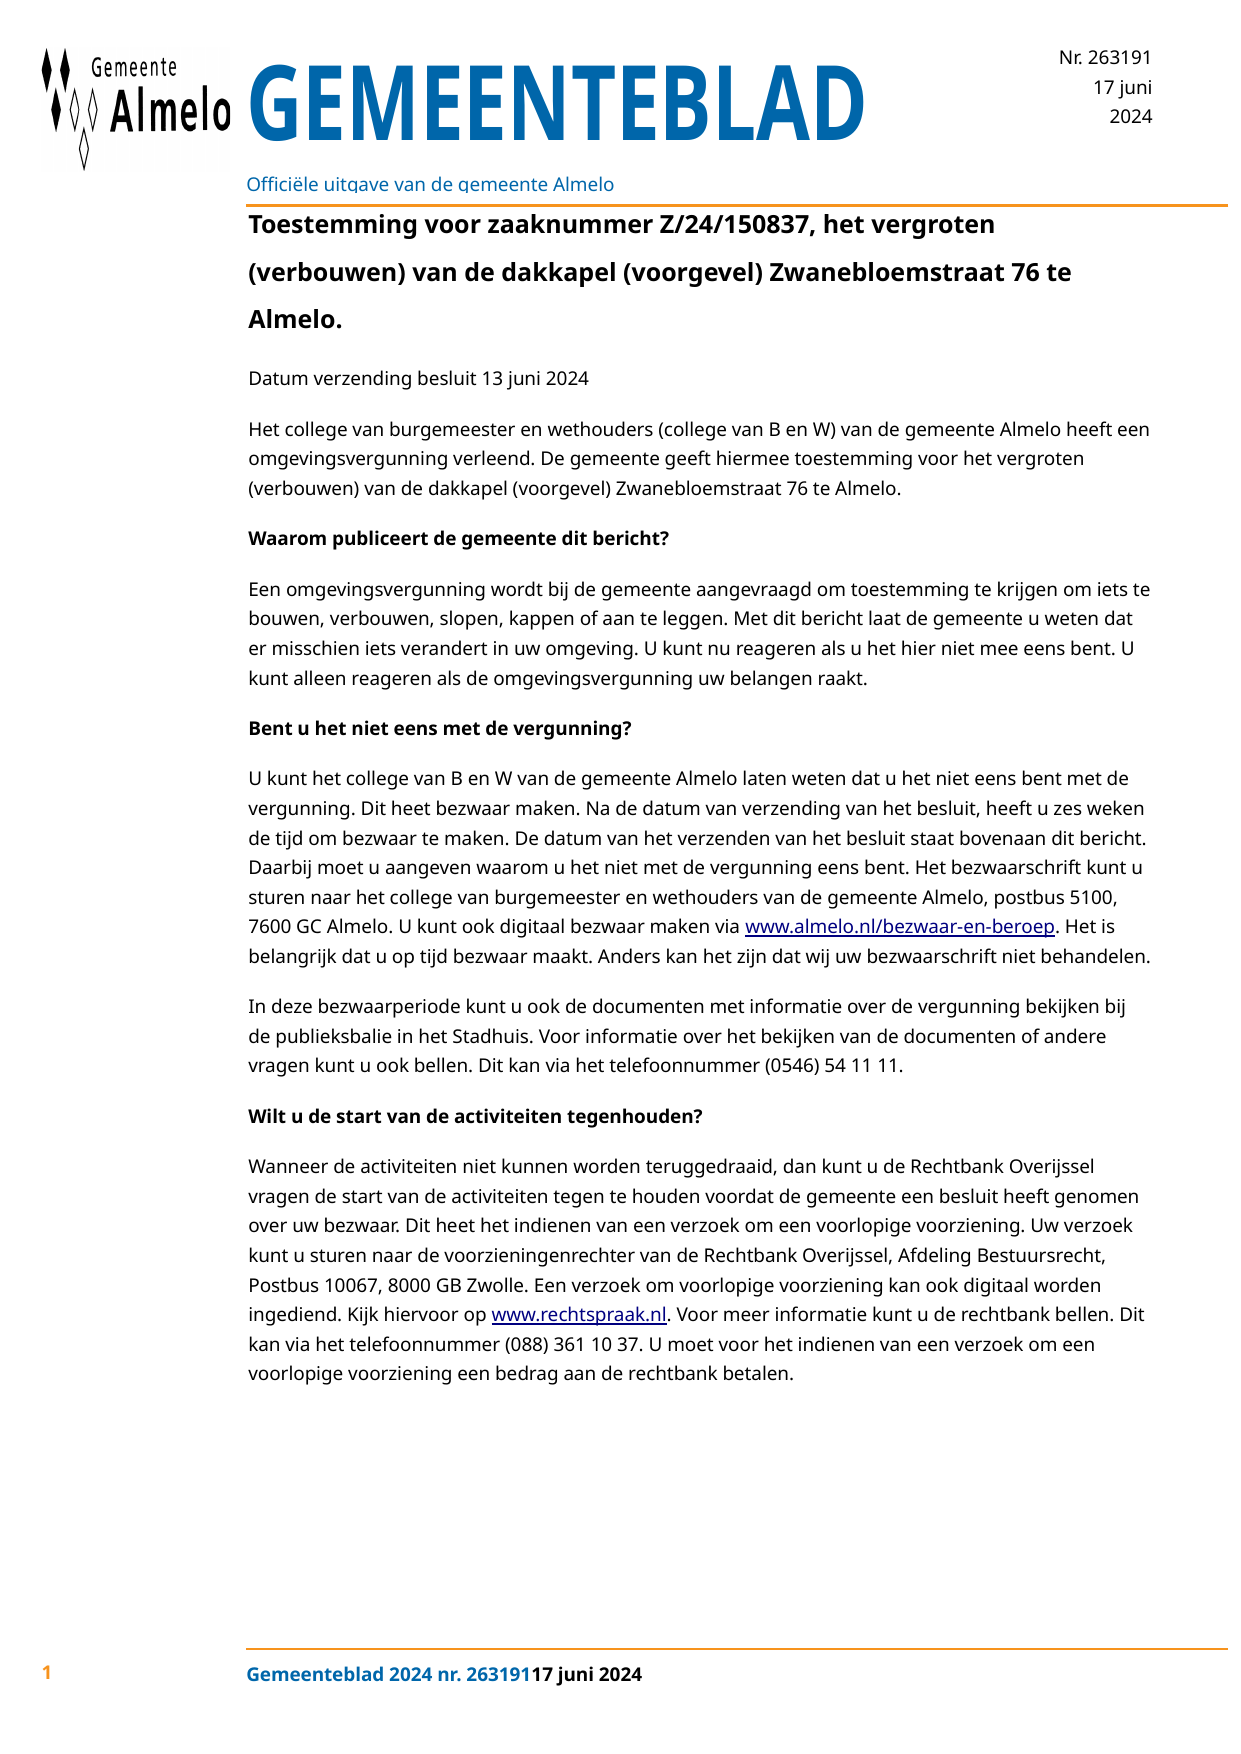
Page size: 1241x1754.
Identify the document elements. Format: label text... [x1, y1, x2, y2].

text In deze bezwaarperiode kunt u ook de documenten met informatie over de vergunning bekijken bij de publieksbalie in het Stadhuis. Voor informatie over het bekijken van de documenten of andere vragen kunt u ook bellen. Dit kan via het telefoonnummer (0546) 54 11 11. [248, 993, 1152, 1078]
text Bent u het niet eens met de vergunning? [248, 715, 1152, 741]
text Wilt u de start van de activiteiten tegenhouden? [248, 1103, 1152, 1129]
picture [41, 47, 231, 172]
text Het college van burgemeester en wethouders (college van B en W) van de gemeente Almelo heeft een omgevingsvergunning verleend. De gemeente geeft hiermee toestemming voor het vergroten (verbouwen) van de dakkapel (voorgevel) Zwanebloemstraat 76 te Almelo. [248, 416, 1152, 501]
text Een omgevingsvergunning wordt bij de gemeente aangevraagd om toestemming te krijgen om iets te bouwen, verbouwen, slopen, kappen of aan te leggen. Met dit bericht laat de gemeente u weten dat er misschien iets verandert in uw omgeving. U kunt nu reageren als u het hier niet mee eens bent. U kunt alleen reageren als de omgevingsvergunning uw belangen raakt. [248, 576, 1152, 690]
text Wanneer de activiteiten niet kunnen worden teruggedraaid, dan kunt u de Rechtbank Overijssel vragen de start van de activiteiten tegen te houden voordat de gemeente een besluit heeft genomen over uw bezwaar. Dit heet het indienen van een verzoek om een voorlopige voorziening. Uw verzoek kunt u sturen naar de voorzieningenrechter van de Rechtbank Overijssel, Afdeling Bestuursrecht, Postbus 10067, 8000 GB Zwolle. Een verzoek om voorlopige voorziening kan ook digitaal worden ingediend. Kijk hiervoor op www.rechtspraak.nl. Voor meer informatie kunt u de rechtbank bellen. Dit kan via het telefoonnummer (088) 361 10 37. U moet voor het indienen van een verzoek om een voorlopige voorziening een bedrag aan de rechtbank betalen. [248, 1153, 1152, 1386]
text Waarom publiceert de gemeente dit bericht? [248, 526, 1152, 551]
text U kunt het college van B en W van de gemeente Almelo laten weten dat u het niet eens bent met de vergunning. Dit heet bezwaar maken. Na de datum van verzending van het besluit, heeft u zes weken de tijd om bezwaar te maken. De datum van het verzenden van het besluit staat bovenaan dit bericht. Daarbij moet u aangeven waarom u het niet met de vergunning eens bent. Het bezwaarschrift kunt u sturen naar het college van burgemeester en wethouders van de gemeente Almelo, postbus 5100, 7600 GC Almelo. U kunt ook digitaal bezwaar maken via www.almelo.nl/bezwaar-en-beroep. Het is belangrijk dat u op tijd bezwaar maakt. Anders kan het zijn dat wij uw bezwaarschrift niet behandelen. [248, 766, 1152, 969]
text Datum verzending besluit 13 juni 2024 [248, 366, 1152, 391]
text Toestemming voor zaaknummer Z/24/150837, het vergroten (verbouwen) van de dakkapel (voorgevel) Zwanebloemstraat 76 te Almelo. [248, 207, 1152, 336]
